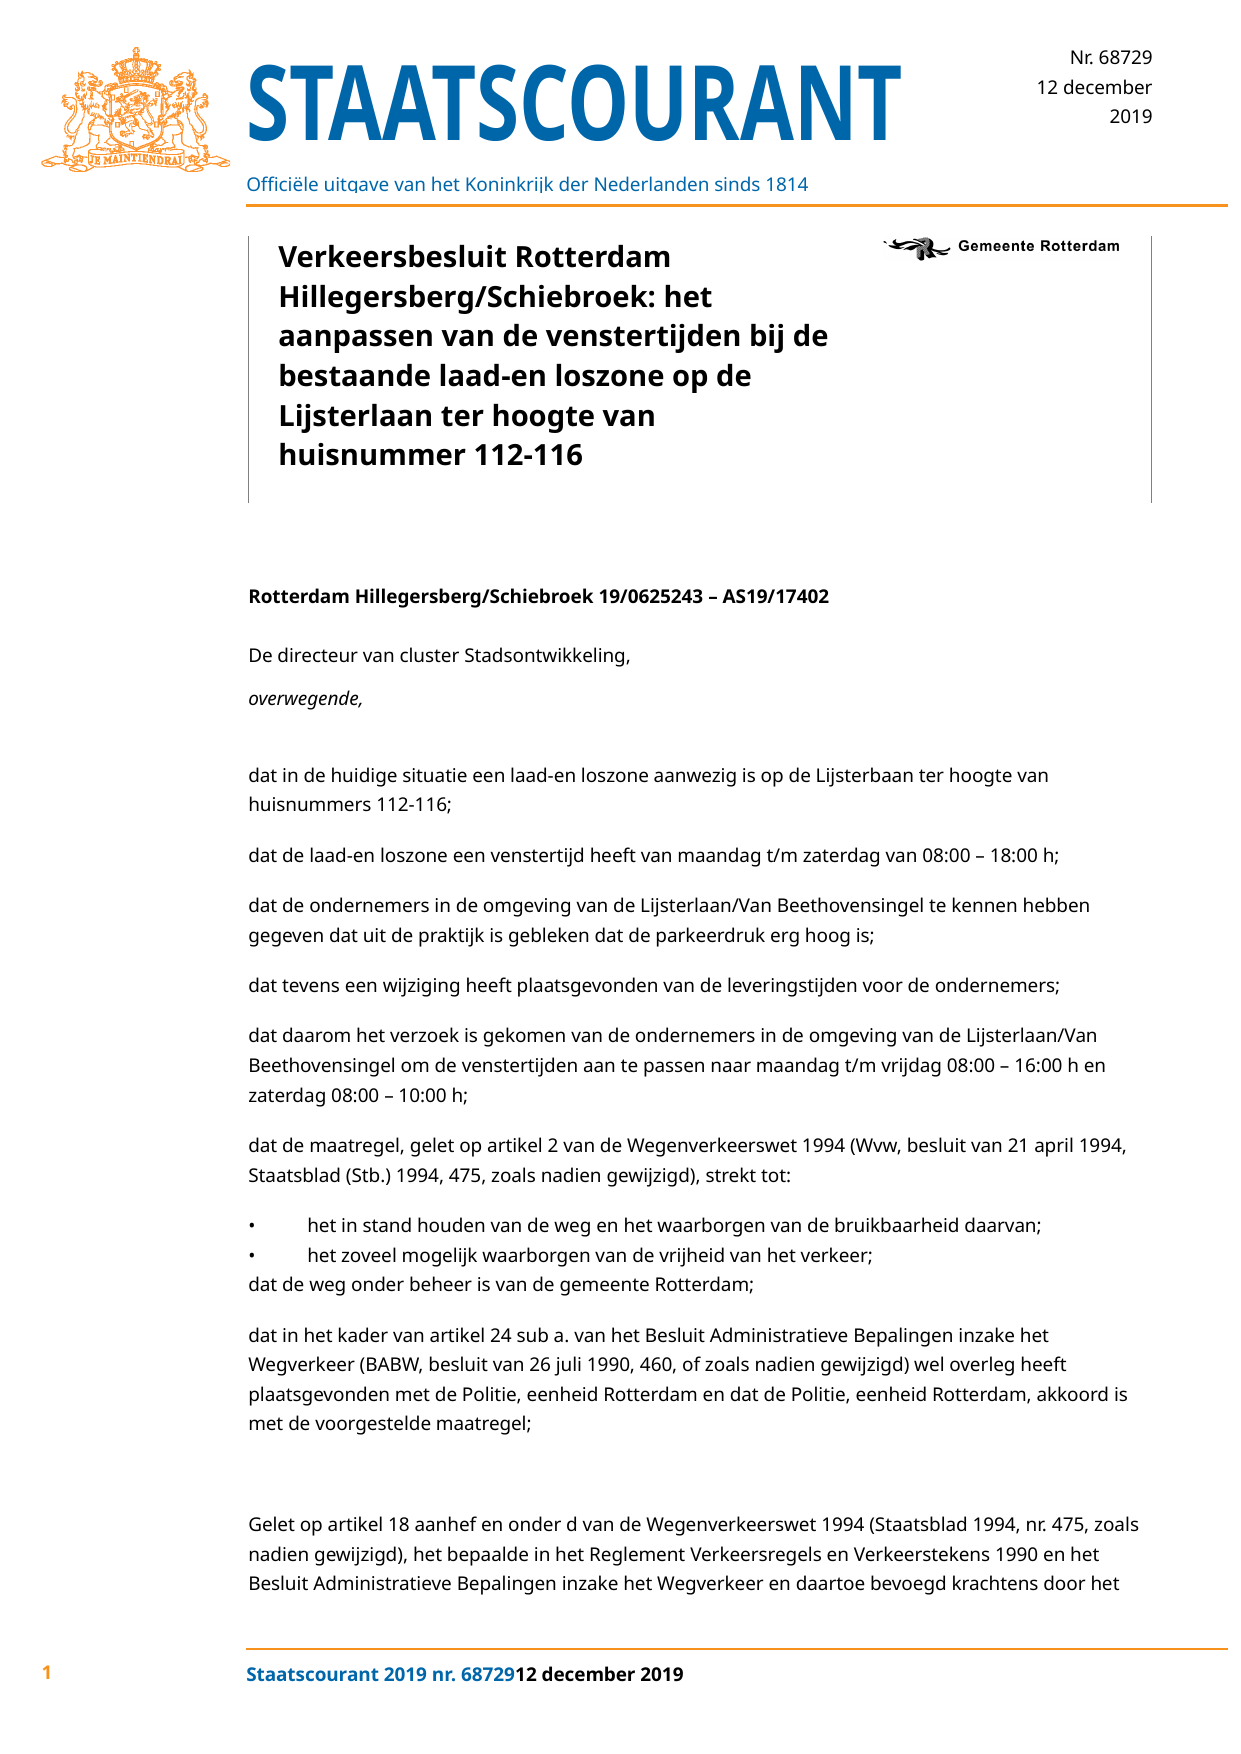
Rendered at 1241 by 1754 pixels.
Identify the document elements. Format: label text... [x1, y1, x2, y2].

table_header Verkeersbesluit Rotterdam Hillegersberg/Schiebroek: het aanpassen van de venstertijden bij de bestaande laad-en loszone op de Lijsterlaan ter hoogte van huisnummer 112-116 [249, 236, 850, 503]
text dat in de huidige situatie een laad-en loszone aanwezig is op de Lijsterbaan ter hoogte van huisnummers 112-116; [248, 762, 1152, 817]
text dat de ondernemers in de omgeving van de Lijsterlaan/Van Beethovensingel te kennen hebben gegeven dat uit de praktijk is gebleken dat de parkeerdruk erg hoog is; [248, 892, 1152, 947]
text dat de maatregel, gelet op artikel 2 van de Wegenverkeerswet 1994 (Wvw, besluit van 21 april 1994, Staatsblad (Stb.) 1994, 475, zoals nadien gewijzigd), strekt tot: [248, 1132, 1152, 1187]
text dat de weg onder beheer is van de gemeente Rotterdam; [248, 1271, 1152, 1297]
text dat tevens een wijziging heeft plaatsgevonden van de leveringstijden voor de ondernemers; [248, 972, 1152, 998]
text De directeur van cluster Stadsontwikkeling, [248, 642, 1152, 668]
text Rotterdam Hillegersberg/Schiebroek 19/0625243 – AS19/17402 [248, 583, 1152, 609]
text dat daarom het verzoek is gekomen van de ondernemers in de omgeving van de Lijsterlaan/Van Beethovensingel om de venstertijden aan te passen naar maandag t/m vrijdag 08:00 – 16:00 h en zaterdag 08:00 – 10:00 h; [248, 1023, 1152, 1107]
picture [882, 236, 1119, 261]
text dat in het kader van artikel 24 sub a. van het Besluit Administratieve Bepalingen inzake het Wegverkeer (BABW, besluit van 26 juli 1990, 460, of zoals nadien gewijzigd) wel overleg heeft plaatsgevonden met de Politie, eenheid Rotterdam en dat de Politie, eenheid Rotterdam, akkoord is met de voorgestelde maatregel; [248, 1322, 1152, 1436]
list het zoveel mogelijk waarborgen van de vrijheid van het verkeer; [248, 1242, 1152, 1267]
table_header [850, 236, 1151, 503]
picture [41, 47, 231, 172]
list het in stand houden van de weg en het waarborgen van de bruikbaarheid daarvan; [248, 1212, 1152, 1238]
text dat de laad-en loszone een venstertijd heeft van maandag t/m zaterdag van 08:00 – 18:00 h; [248, 842, 1152, 867]
text Gelet op artikel 18 aanhef en onder d van de Wegenverkeerswet 1994 (Staatsblad 1994, nr. 475, zoals nadien gewijzigd), het bepaalde in het Reglement Verkeersregels en Verkeerstekens 1990 en het Besluit Administratieve Bepalingen inzake het Wegverkeer en daartoe bevoegd krachtens door het [248, 1511, 1152, 1596]
text overwegende, [248, 686, 1152, 711]
